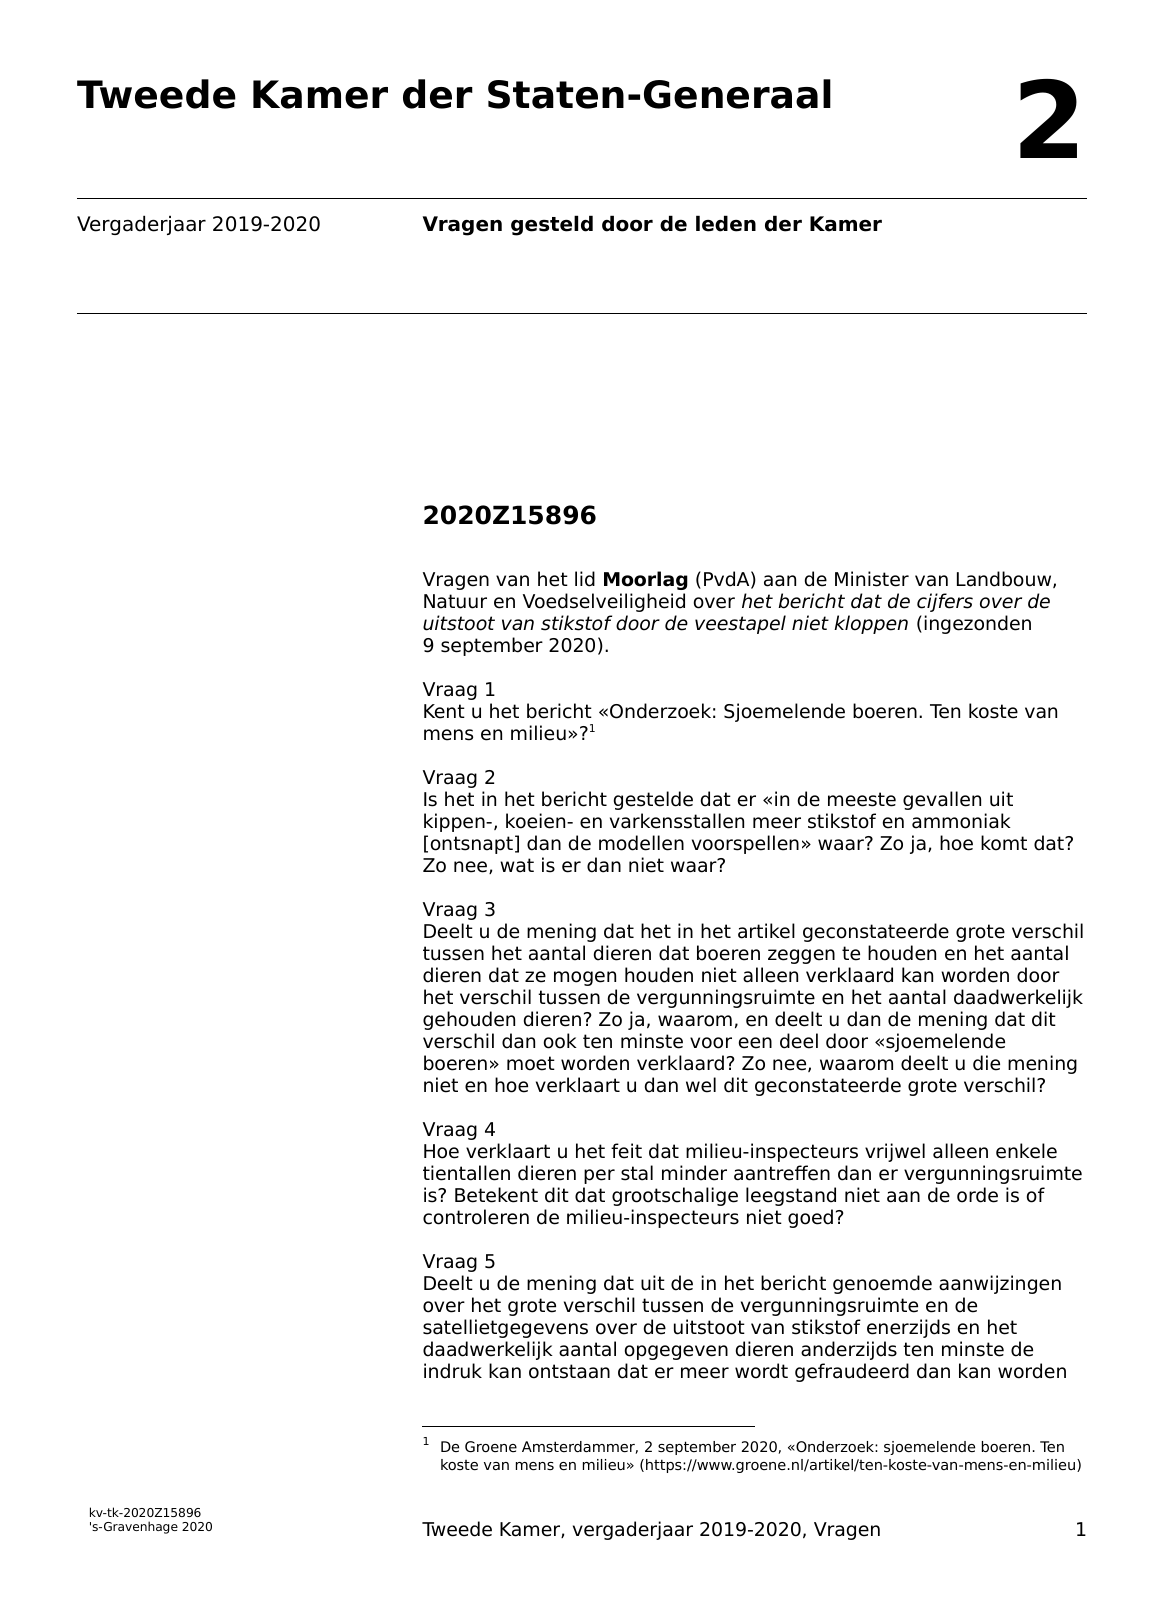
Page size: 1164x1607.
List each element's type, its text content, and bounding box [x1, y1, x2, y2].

table_header Tweede Kamer der Staten-Generaal [77, 59, 886, 198]
text Vraag 3 [422, 899, 1087, 921]
text Vraag 1 [422, 679, 1087, 701]
text De Groene Amsterdammer, 2 september 2020, «Onderzoek: sjoemelende boeren. Ten koste van mens en milieu» (https://www.groene.nl/artikel/ten-koste-van-mens-en-milieu) [422, 1435, 1087, 1474]
text Deelt u de mening dat het in het artikel geconstateerde grote verschil tussen het aantal dieren dat boeren zeggen te houden en het aantal dieren dat ze mogen houden niet alleen verklaard kan worden door het verschil tussen de vergunningsruimte en het aantal daadwerkelijk gehouden dieren? Zo ja, waarom, en deelt u dan de mening dat dit verschil dan ook ten minste voor een deel door «sjoemelende boeren» moet worden verklaard? Zo nee, waarom deelt u die mening niet en hoe verklaart u dan wel dit geconstateerde grote verschil? [422, 921, 1087, 1097]
text Vraag 2 [422, 767, 1087, 789]
text Hoe verklaart u het feit dat milieu-inspecteurs vrijwel alleen enkele tientallen dieren per stal minder aantreffen dan er vergunningsruimte is? Betekent dit dat grootschalige leegstand niet aan de orde is of controleren de milieu-inspecteurs niet goed? [422, 1141, 1087, 1229]
table_header 2 [886, 59, 1087, 198]
table_cell Vragen gesteld door de leden der Kamer [422, 199, 1087, 313]
text Deelt u de mening dat uit de in het bericht genoemde aanwijzingen over het grote verschil tussen de vergunningsruimte en de satellietgegevens over de uitstoot van stikstof enerzijds en het daadwerkelijk aantal opgegeven dieren anderzijds ten minste de indruk kan ontstaan dat er meer wordt gefraudeerd dan kan worden [422, 1273, 1087, 1383]
text Is het in het bericht gestelde dat er «in de meeste gevallen uit kippen-, koeien- en varkensstallen meer stikstof en ammoniak [ontsnapt] dan de modellen voorspellen» waar? Zo ja, hoe komt dat? Zo nee, wat is er dan niet waar? [422, 789, 1087, 877]
text Vragen van het lid Moorlag (PvdA) aan de Minister van Landbouw, Natuur en Voedselveiligheid over het bericht dat de cijfers over de uitstoot van stikstof door de veestapel niet kloppen (ingezonden 9 september 2020). [422, 569, 1087, 657]
text Vraag 5 [422, 1251, 1087, 1273]
text Kent u het bericht «Onderzoek: Sjoemelende boeren. Ten koste van mens en milieu»? [422, 701, 1087, 745]
text 2020Z15896 [422, 501, 1087, 531]
text Vraag 4 [422, 1119, 1087, 1141]
text kv-tk-2020Z15896 [88, 1506, 323, 1520]
table_cell Vergaderjaar 2019-2020 [77, 199, 422, 313]
text 's-Gravenhage 2020 [88, 1520, 323, 1534]
